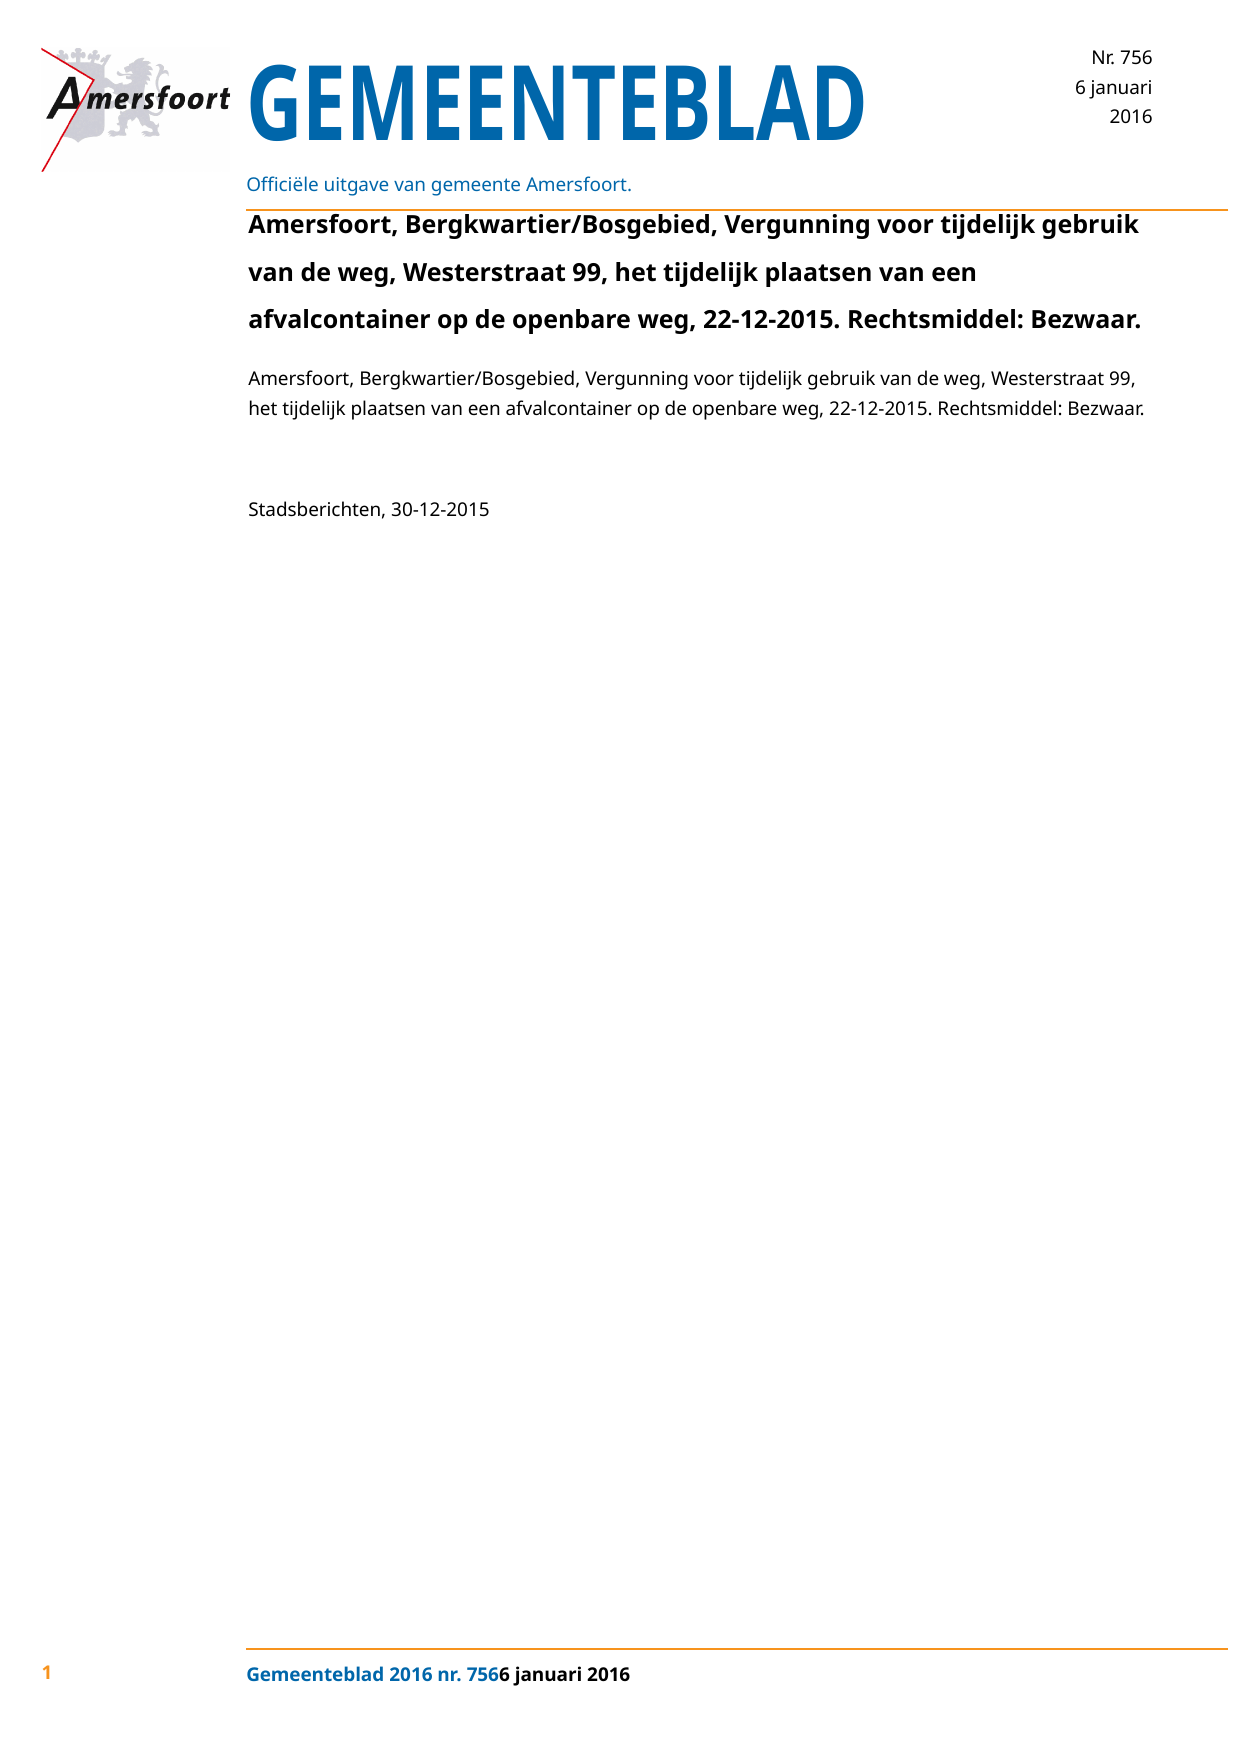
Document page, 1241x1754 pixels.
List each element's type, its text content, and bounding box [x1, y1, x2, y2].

text Amersfoort, Bergkwartier/Bosgebied, Vergunning voor tijdelijk gebruik van de weg, Westerstraat 99, het tijdelijk plaatsen van een afvalcontainer op de openbare weg, 22-12-2015. Rechtsmiddel: Bezwaar. [248, 366, 1152, 421]
picture [41, 47, 231, 172]
text Amersfoort, Bergkwartier/Bosgebied, Vergunning voor tijdelijk gebruik van de weg, Westerstraat 99, het tijdelijk plaatsen van een afvalcontainer op de openbare weg, 22-12-2015. Rechtsmiddel: Bezwaar. [248, 211, 1152, 336]
text Stadsberichten, 30-12-2015 [248, 496, 1152, 522]
